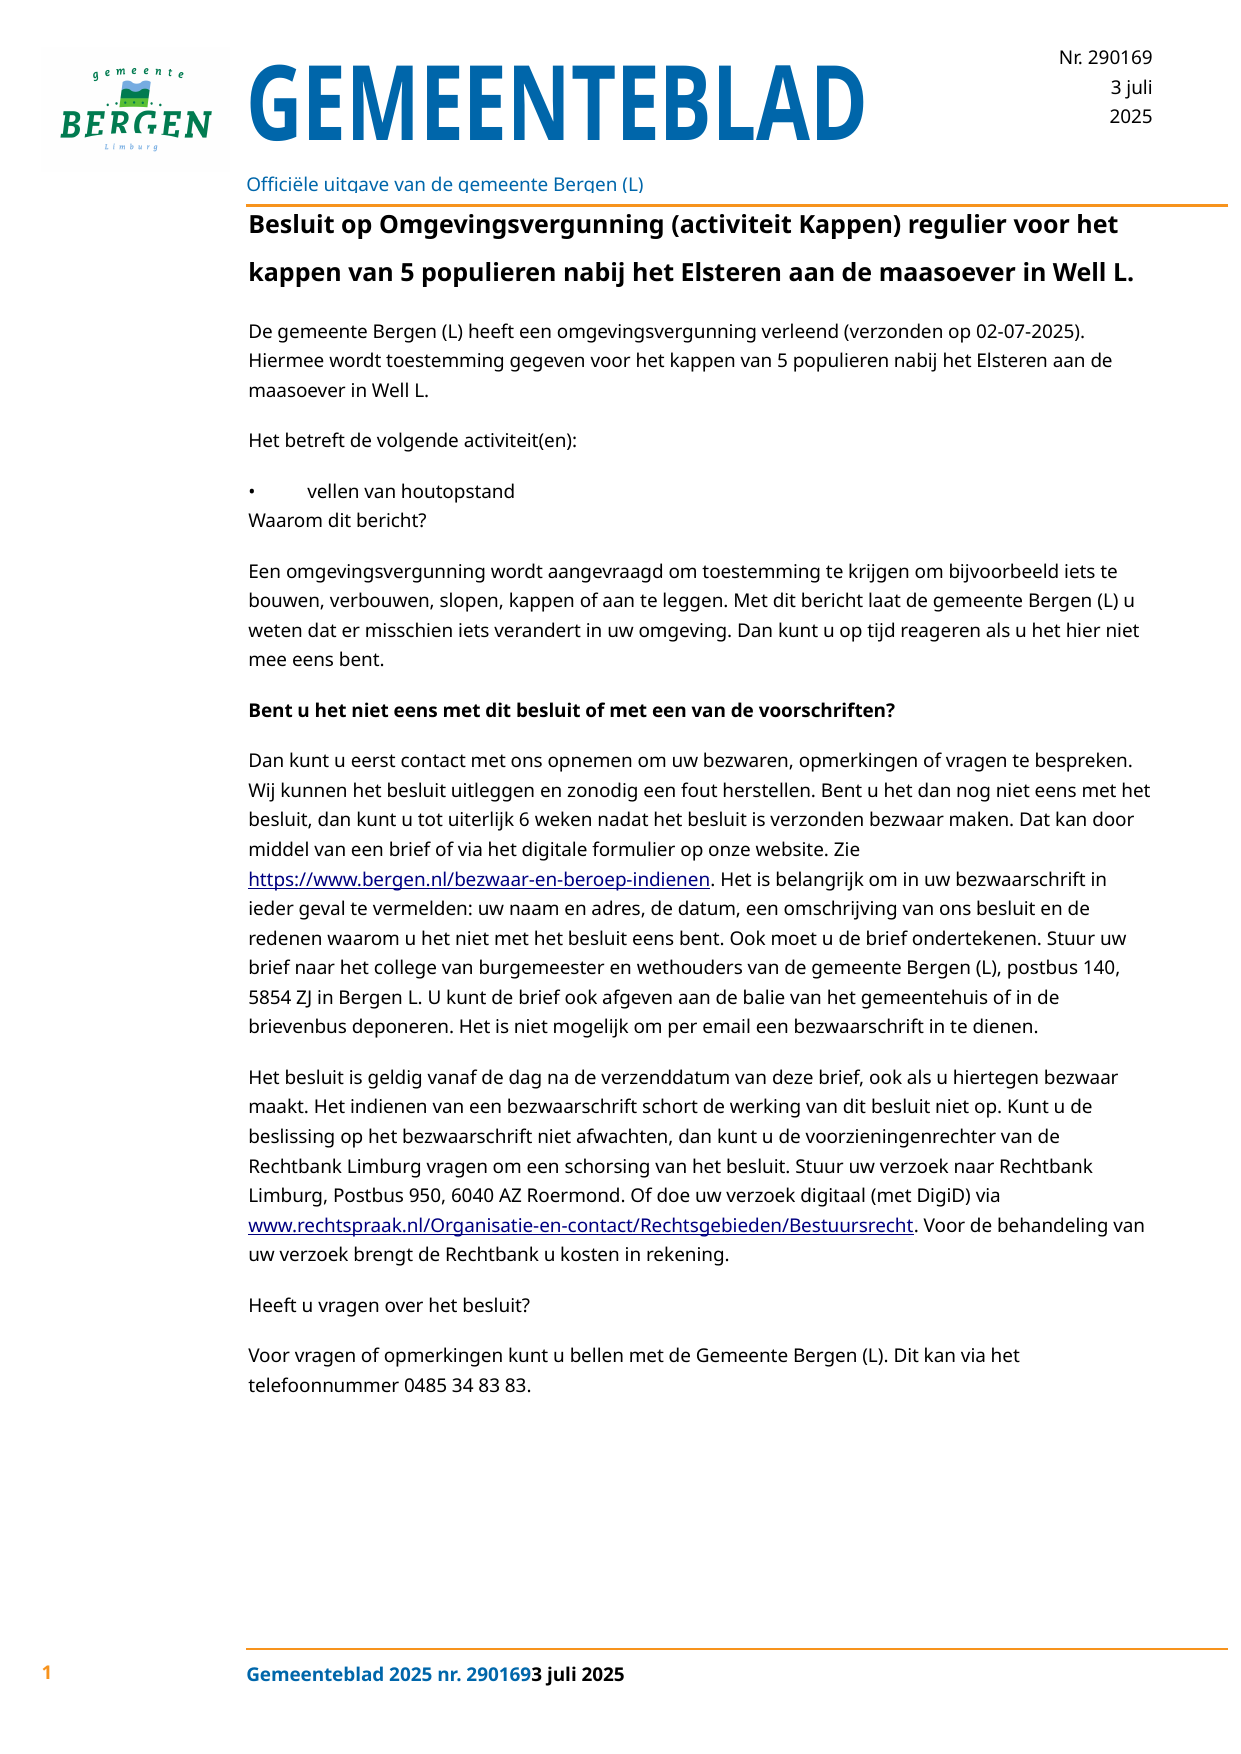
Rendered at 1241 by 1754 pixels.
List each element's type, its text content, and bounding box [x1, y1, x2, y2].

text Het betreft de volgende activiteit(en): [248, 427, 1152, 453]
text Dan kunt u eerst contact met ons opnemen om uw bezwaren, opmerkingen of vragen te bespreken. Wij kunnen het besluit uitleggen en zonodig een fout herstellen. Bent u het dan nog niet eens met het besluit, dan kunt u tot uiterlijk 6 weken nadat het besluit is verzonden bezwaar maken. Dat kan door middel van een brief of via het digitale formulier op onze website. Zie https://www.bergen.nl/bezwaar-en-beroep-indienen. Het is belangrijk om in uw bezwaarschrift in ieder geval te vermelden: uw naam en adres, de datum, een omschrijving van ons besluit en de redenen waarom u het niet met het besluit eens bent. Ook moet u de brief ondertekenen. Stuur uw brief naar het college van burgemeester en wethouders van de gemeente Bergen (L), postbus 140, 5854 ZJ in Bergen L. U kunt de brief ook afgeven aan de balie van het gemeentehuis of in de brievenbus deponeren. Het is niet mogelijk om per email een bezwaarschrift in te dienen. [248, 747, 1152, 1039]
text Een omgevingsvergunning wordt aangevraagd om toestemming te krijgen om bijvoorbeeld iets te bouwen, verbouwen, slopen, kappen of aan te leggen. Met dit bericht laat de gemeente Bergen (L) u weten dat er misschien iets verandert in uw omgeving. Dan kunt u op tijd reageren als u het hier niet mee eens bent. [248, 558, 1152, 672]
text Voor vragen of opmerkingen kunt u bellen met de Gemeente Bergen (L). Dit kan via het telefoonnummer 0485 34 83 83. [248, 1342, 1152, 1398]
text Besluit op Omgevingsvergunning (activiteit Kappen) regulier voor het kappen van 5 populieren nabij het Elsteren aan de maasoever in Well L. [248, 207, 1152, 288]
text Waarom dit bericht? [248, 507, 1152, 533]
picture [41, 47, 231, 172]
text De gemeente Bergen (L) heeft een omgevingsvergunning verleend (verzonden op 02-07-2025). Hiermee wordt toestemming gegeven voor het kappen van 5 populieren nabij het Elsteren aan de maasoever in Well L. [248, 318, 1152, 403]
text Bent u het niet eens met dit besluit of met een van de voorschriften? [248, 697, 1152, 723]
text Het besluit is geldig vanaf de dag na de verzenddatum van deze brief, ook als u hiertegen bezwaar maakt. Het indienen van een bezwaarschrift schort de werking van dit besluit niet op. Kunt u de beslissing op het bezwaarschrift niet afwachten, dan kunt u de voorzieningenrechter van de Rechtbank Limburg vragen om een schorsing van het besluit. Stuur uw verzoek naar Rechtbank Limburg, Postbus 950, 6040 AZ Roermond. Of doe uw verzoek digitaal (met DigiD) via www.rechtspraak.nl/Organisatie-en-contact/Rechtsgebieden/Bestuursrecht. Voor de behandeling van uw verzoek brengt de Rechtbank u kosten in rekening. [248, 1064, 1152, 1267]
list vellen van houtopstand [248, 478, 1152, 504]
text Heeft u vragen over het besluit? [248, 1292, 1152, 1318]
